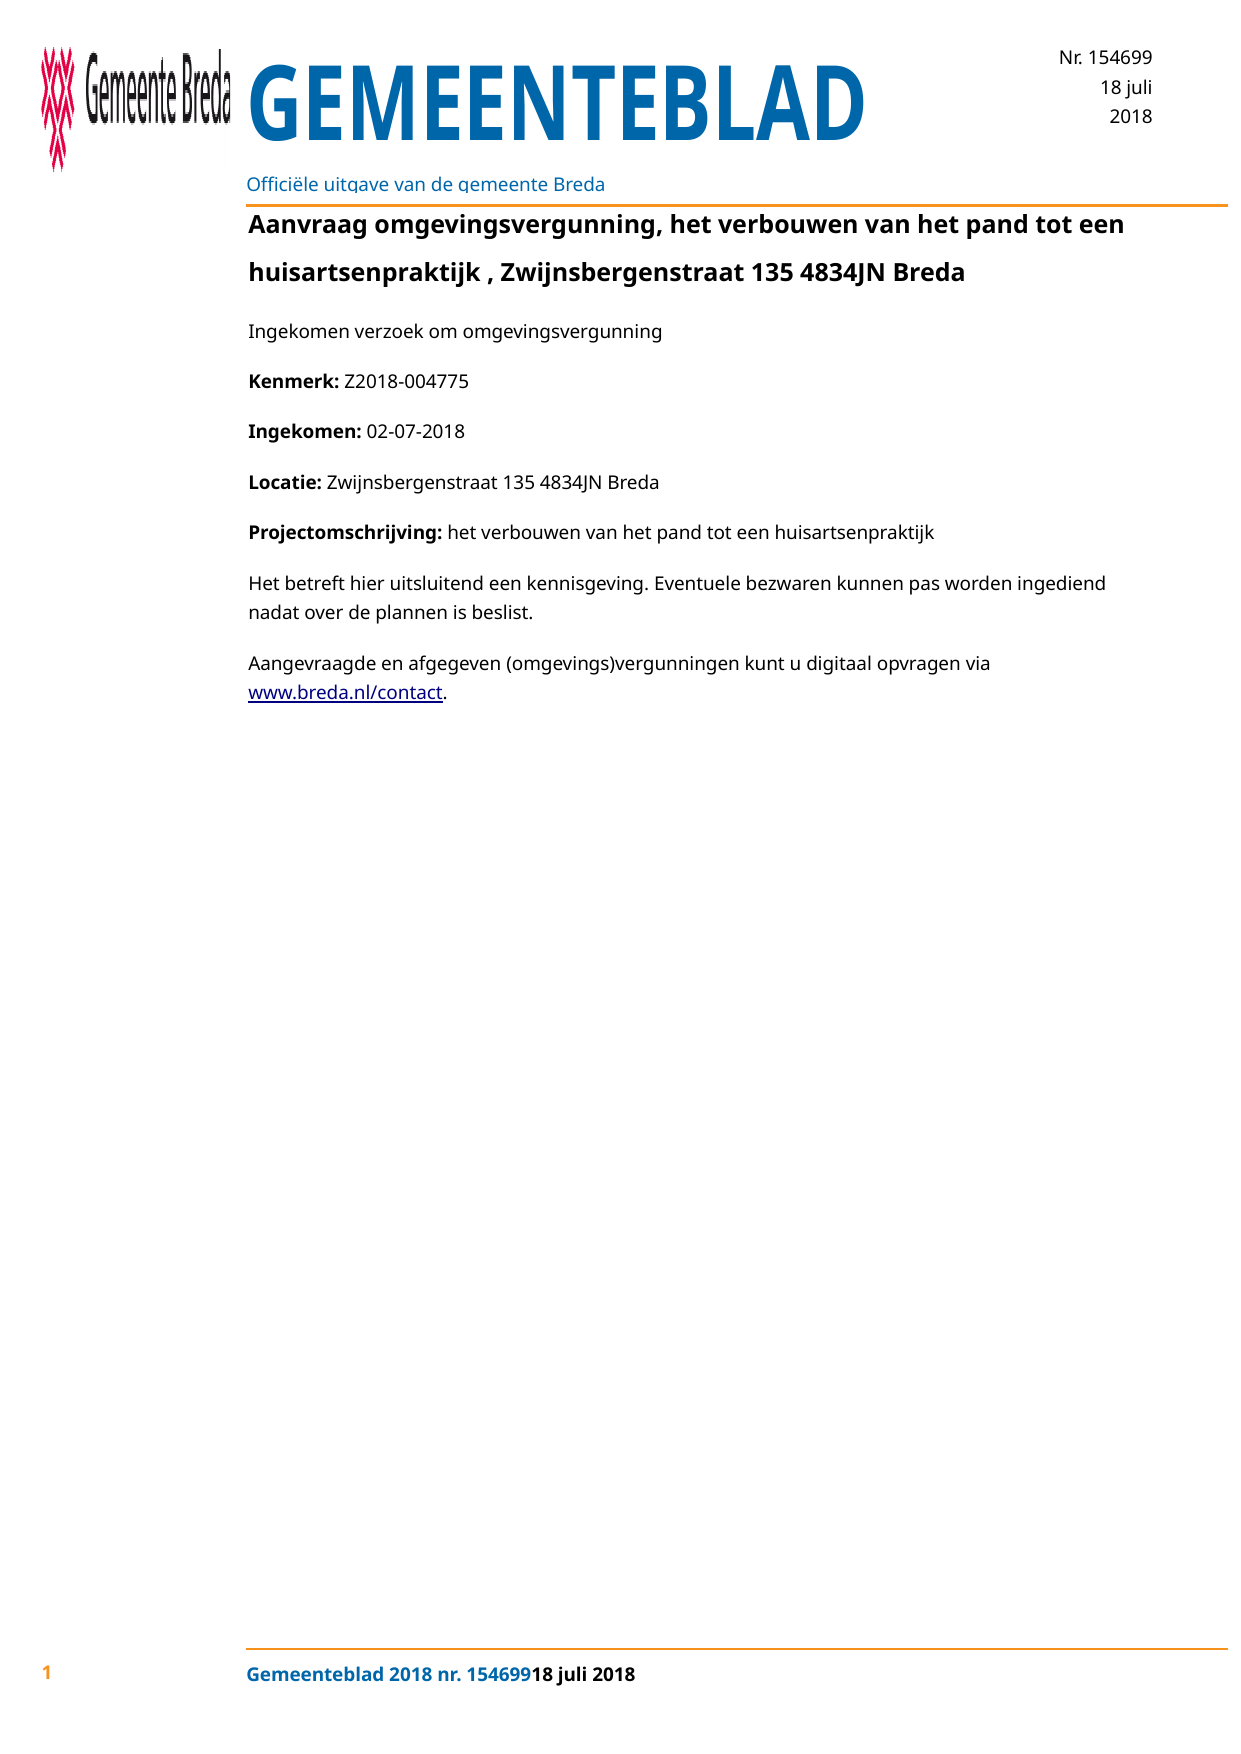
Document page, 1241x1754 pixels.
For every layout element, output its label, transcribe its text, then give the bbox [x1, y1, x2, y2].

text Het betreft hier uitsluitend een kennisgeving. Eventuele bezwaren kunnen pas worden ingediend nadat over de plannen is beslist. [248, 570, 1152, 625]
text Ingekomen verzoek om omgevingsvergunning [248, 318, 1152, 344]
picture [41, 47, 231, 172]
text Aangevraagde en afgegeven (omgevings)vergunningen kunt u digitaal opvragen via www.breda.nl/contact. [248, 650, 1152, 705]
text Aanvraag omgevingsvergunning, het verbouwen van het pand tot een huisartsenpraktijk , Zwijnsbergenstraat 135 4834JN Breda [248, 207, 1152, 288]
text Locatie: Zwijnsbergenstraat 135 4834JN Breda [248, 469, 1152, 495]
text Kenmerk: Z2018-004775 [248, 368, 1152, 394]
text Ingekomen: 02-07-2018 [248, 419, 1152, 444]
text Projectomschrijving: het verbouwen van het pand tot een huisartsenpraktijk [248, 519, 1152, 545]
